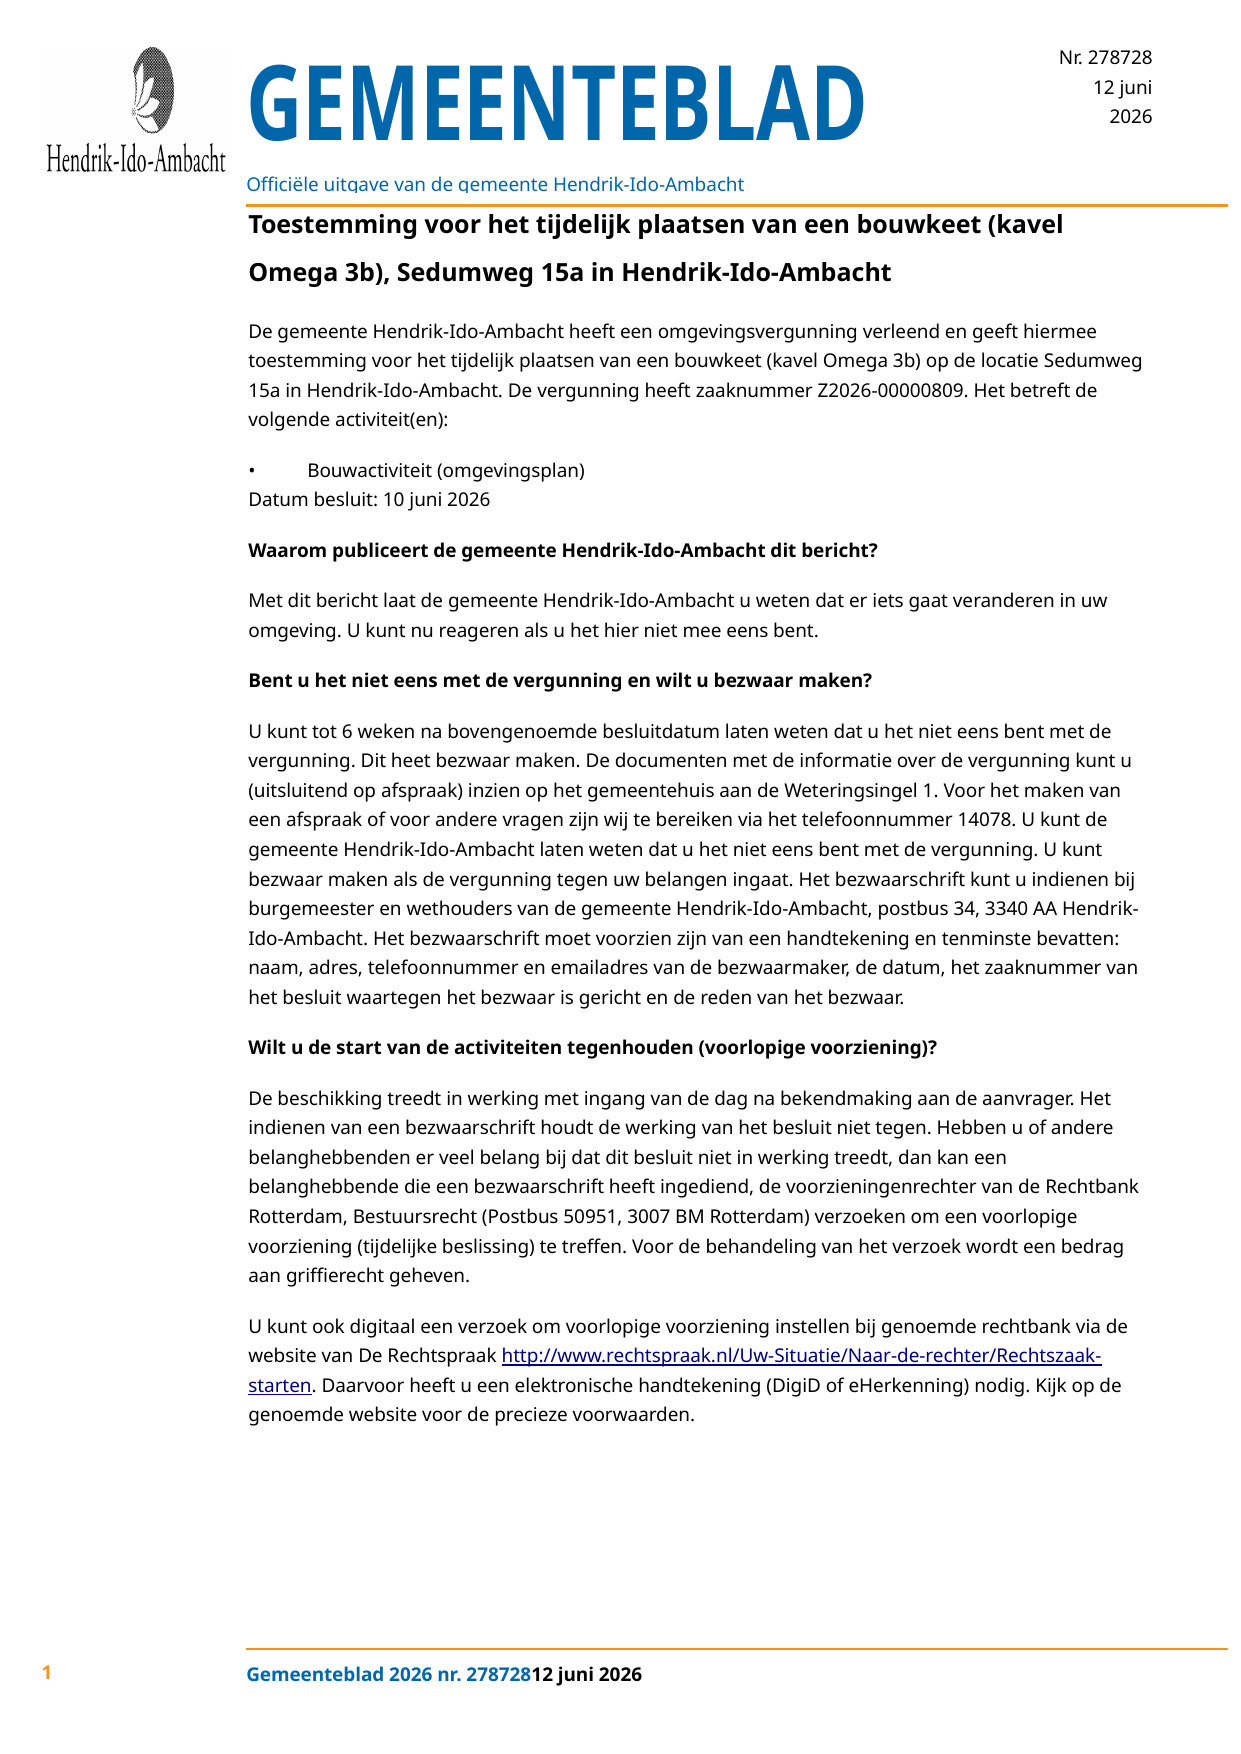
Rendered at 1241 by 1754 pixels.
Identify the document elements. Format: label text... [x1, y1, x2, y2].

text Bent u het niet eens met de vergunning en wilt u bezwaar maken? [248, 667, 1152, 693]
text U kunt tot 6 weken na bovengenoemde besluitdatum laten weten dat u het niet eens bent met de vergunning. Dit heet bezwaar maken. De documenten met de informatie over de vergunning kunt u (uitsluitend op afspraak) inzien op het gemeentehuis aan de Weteringsingel 1. Voor het maken van een afspraak of voor andere vragen zijn wij te bereiken via het telefoonnummer 14078. U kunt de gemeente Hendrik-Ido-Ambacht laten weten dat u het niet eens bent met de vergunning. U kunt bezwaar maken als de vergunning tegen uw belangen ingaat. Het bezwaarschrift kunt u indienen bij burgemeester en wethouders van de gemeente Hendrik-Ido-Ambacht, postbus 34, 3340 AA Hendrik-Ido-Ambacht. Het bezwaarschrift moet voorzien zijn van een handtekening en tenminste bevatten: naam, adres, telefoonnummer en emailadres van de bezwaarmaker, de datum, het zaaknummer van het besluit waartegen het bezwaar is gericht en de reden van het bezwaar. [248, 718, 1152, 1010]
picture [41, 47, 231, 172]
text Datum besluit: 10 juni 2026 [248, 487, 1152, 512]
text Wilt u de start van de activiteiten tegenhouden (voorlopige voorziening)? [248, 1034, 1152, 1060]
text Toestemming voor het tijdelijk plaatsen van een bouwkeet (kavel Omega 3b), Sedumweg 15a in Hendrik-Ido-Ambacht [248, 207, 1152, 288]
text Waarom publiceert de gemeente Hendrik-Ido-Ambacht dit bericht? [248, 537, 1152, 563]
text Met dit bericht laat de gemeente Hendrik-Ido-Ambacht u weten dat er iets gaat veranderen in uw omgeving. U kunt nu reageren als u het hier niet mee eens bent. [248, 587, 1152, 643]
text De beschikking treedt in werking met ingang van de dag na bekendmaking aan de aanvrager. Het indienen van een bezwaarschrift houdt de werking van het besluit niet tegen. Hebben u of andere belanghebbenden er veel belang bij dat dit besluit niet in werking treedt, dan kan een belanghebbende die een bezwaarschrift heeft ingediend, de voorzieningenrechter van de Rechtbank Rotterdam, Bestuursrecht (Postbus 50951, 3007 BM Rotterdam) verzoeken om een voorlopige voorziening (tijdelijke beslissing) te treffen. Voor de behandeling van het verzoek wordt een bedrag aan griffierecht geheven. [248, 1085, 1152, 1288]
text De gemeente Hendrik-Ido-Ambacht heeft een omgevingsvergunning verleend en geeft hiermee toestemming voor het tijdelijk plaatsen van een bouwkeet (kavel Omega 3b) op de locatie Sedumweg 15a in Hendrik-Ido-Ambacht. De vergunning heeft zaaknummer Z2026-00000809. Het betreft de volgende activiteit(en): [248, 318, 1152, 432]
text U kunt ook digitaal een verzoek om voorlopige voorziening instellen bij genoemde rechtbank via de website van De Rechtspraak http://www.rechtspraak.nl/Uw-Situatie/Naar-de-rechter/Rechtszaak-starten. Daarvoor heeft u een elektronische handtekening (DigiD of eHerkenning) nodig. Kijk op de genoemde website voor de precieze voorwaarden. [248, 1313, 1152, 1427]
list Bouwactiviteit (omgevingsplan) [248, 457, 1152, 483]
